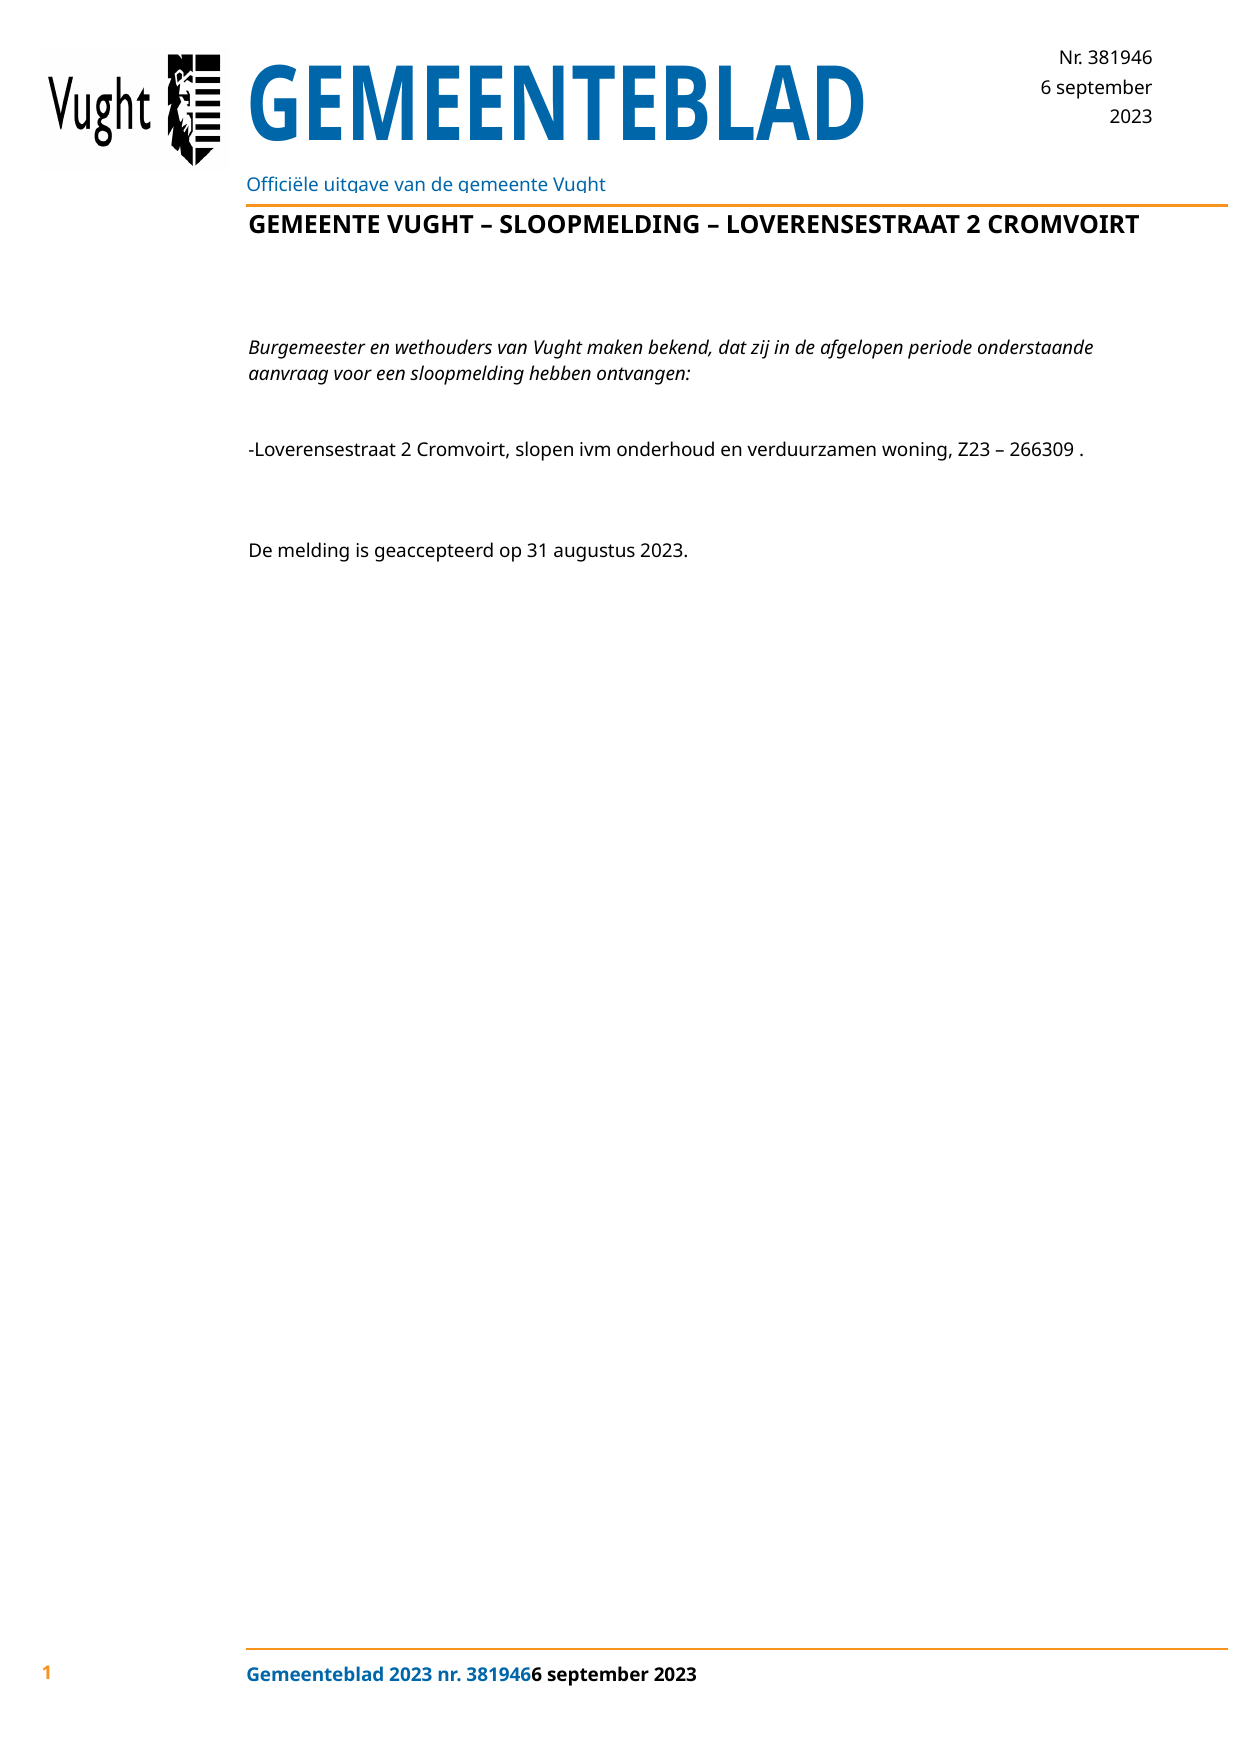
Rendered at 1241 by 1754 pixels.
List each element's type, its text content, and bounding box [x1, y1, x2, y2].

text -Loverensestraat 2 Cromvoirt, slopen ivm onderhoud en verduurzamen woning, Z23 – 266309 . [248, 436, 1152, 462]
text De melding is geaccepteerd op 31 augustus 2023. [248, 537, 1152, 563]
text GEMEENTE VUGHT – SLOOPMELDING – LOVERENSESTRAAT 2 CROMVOIRT [248, 207, 1152, 241]
text Burgemeester en wethouders van Vught maken bekend, dat zij in de afgelopen periode onderstaande aanvraag voor een sloopmelding hebben ontvangen: [248, 334, 1152, 386]
picture [41, 47, 231, 172]
